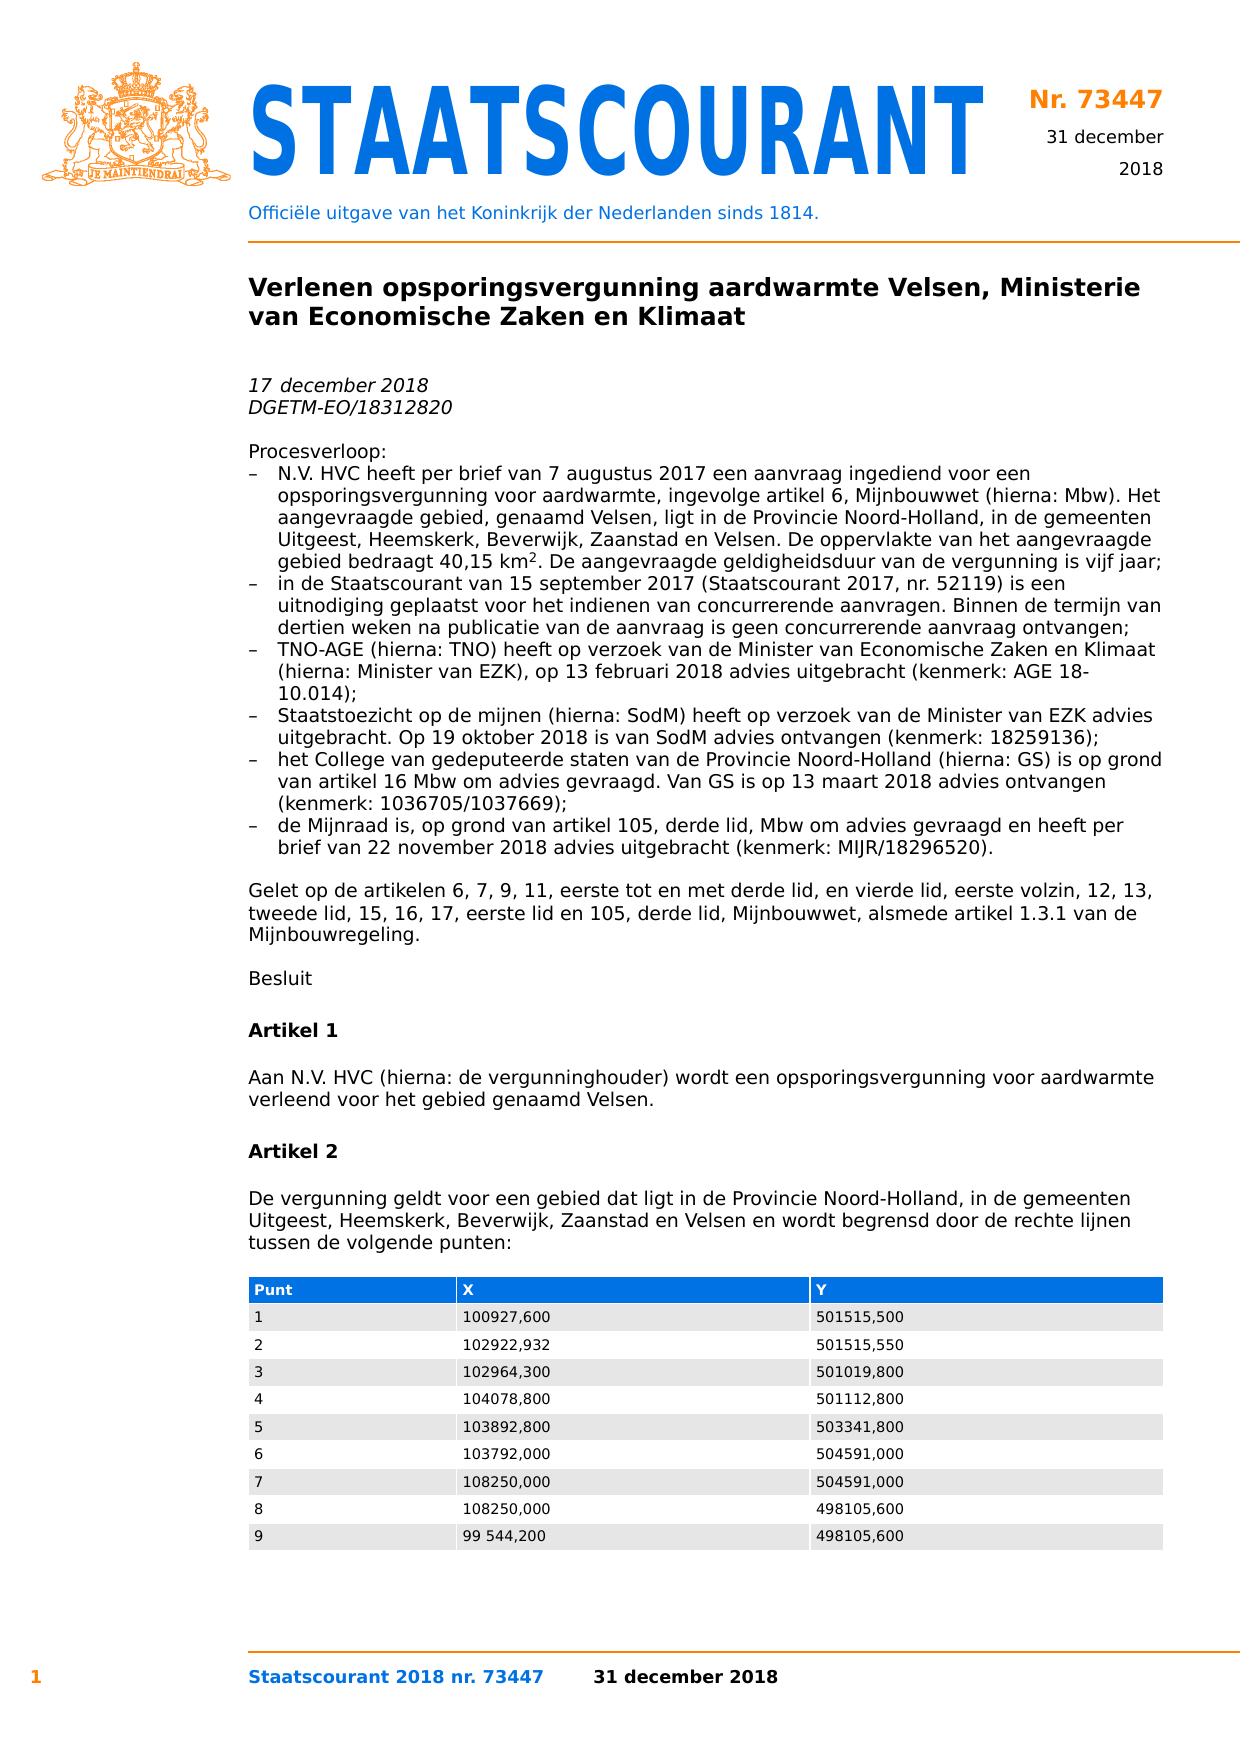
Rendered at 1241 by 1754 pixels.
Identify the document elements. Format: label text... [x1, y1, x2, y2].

table_cell 4 [249, 1387, 456, 1413]
subtitle Artikel 2 [248, 1141, 1163, 1163]
table_header Nr. 73447 [998, 62, 1240, 121]
table_cell 3 [249, 1359, 456, 1386]
table_cell 108250,000 [457, 1496, 809, 1522]
text – TNO-AGE (hierna: TNO) heeft op verzoek van de Minister van Economische Zaken en Klimaat (hierna: Minister van EZK), op 13 februari 2018 advies uitgebracht (kenmerk: AGE 18-10.014); [248, 639, 1163, 705]
table_cell 103792,000 [457, 1441, 809, 1468]
table_cell 7 [249, 1469, 456, 1495]
text Procesverloop: [248, 441, 1163, 463]
text Besluit [248, 968, 1163, 990]
table_cell 503341,800 [811, 1414, 1163, 1440]
text 17 december 2018 [248, 375, 1163, 397]
text – in de Staatscourant van 15 september 2017 (Staatscourant 2017, nr. 52119) is een uitnodiging geplaatst voor het indienen van concurrerende aanvragen. Binnen de termijn van dertien weken na publicatie van de aanvraag is geen concurrerende aanvraag ontvangen; [248, 573, 1163, 639]
table_cell 108250,000 [457, 1469, 809, 1495]
subtitle Verlenen opsporingsvergunning aardwarmte Velsen, Ministerie van Economische Zaken en Klimaat [248, 273, 1163, 331]
table_cell 9 [249, 1524, 456, 1550]
table_cell 31 december [998, 121, 1240, 153]
table_cell 498105,600 [811, 1496, 1163, 1522]
table_cell 99 544,200 [457, 1524, 809, 1550]
text Aan N.V. HVC (hierna: de vergunninghouder) wordt een opsporingsvergunning voor aardwarmte verleend voor het gebied genaamd Velsen. [248, 1067, 1163, 1111]
table_header Y [811, 1277, 1163, 1303]
table_cell 501515,550 [811, 1332, 1163, 1358]
table_cell Officiële uitgave van het Koninkrijk der Nederlanden sinds 1814. [248, 203, 1240, 241]
table_cell 6 [249, 1441, 456, 1468]
table_cell 8 [249, 1496, 456, 1522]
table_header X [457, 1277, 809, 1303]
text – N.V. HVC heeft per brief van 7 augustus 2017 een aanvraag ingediend voor een opsporingsvergunning voor aardwarmte, ingevolge artikel 6, Mijnbouwwet (hierna: Mbw). Het aangevraagde gebied, genaamd Velsen, ligt in de Provincie Noord-Holland, in de gemeenten Uitgeest, Heemskerk, Beverwijk, Zaanstad en Velsen. De oppervlakte van het aangevraagde gebied bedraagt 40,15 km2. De aangevraagde geldigheidsduur van de vergunning is vijf jaar; [248, 463, 1163, 573]
text DGETM-EO/18312820 [248, 397, 1163, 419]
text De vergunning geldt voor een gebied dat ligt in de Provincie Noord-Holland, in de gemeenten Uitgeest, Heemskerk, Beverwijk, Zaanstad en Velsen en wordt begrensd door de rechte lijnen tussen de volgende punten: [248, 1188, 1163, 1254]
table_header STAATSCOURANT [248, 62, 998, 203]
table_cell 5 [249, 1414, 456, 1440]
table_cell 2018 [998, 153, 1240, 203]
text – Staatstoezicht op de mijnen (hierna: SodM) heeft op verzoek van de Minister van EZK advies uitgebracht. Op 19 oktober 2018 is van SodM advies ontvangen (kenmerk: 18259136); [248, 705, 1163, 749]
table_cell 504591,000 [811, 1469, 1163, 1495]
table_header [25, 62, 248, 241]
text – de Mijnraad is, op grond van artikel 105, derde lid, Mbw om advies gevraagd en heeft per brief van 22 november 2018 advies uitgebracht (kenmerk: MIJR/18296520). [248, 814, 1163, 858]
text – het College van gedeputeerde staten van de Provincie Noord-Holland (hierna: GS) is op grond van artikel 16 Mbw om advies gevraagd. Van GS is op 13 maart 2018 advies ontvangen (kenmerk: 1036705/1037669); [248, 749, 1163, 814]
table_cell 2 [249, 1332, 456, 1358]
table_cell 501515,500 [811, 1304, 1163, 1331]
picture [41, 62, 231, 186]
table_cell 102922,932 [457, 1332, 809, 1358]
subtitle Artikel 1 [248, 1020, 1163, 1042]
table_cell 501112,800 [811, 1387, 1163, 1413]
table_cell 104078,800 [457, 1387, 809, 1413]
table_cell 504591,000 [811, 1441, 1163, 1468]
table_header Punt [249, 1277, 456, 1303]
table_cell 102964,300 [457, 1359, 809, 1386]
table_cell 1 [249, 1304, 456, 1331]
text Gelet op de artikelen 6, 7, 9, 11, eerste tot en met derde lid, en vierde lid, eerste volzin, 12, 13, tweede lid, 15, 16, 17, eerste lid en 105, derde lid, Mijnbouwwet, alsmede artikel 1.3.1 van de Mijnbouwregeling. [248, 880, 1163, 946]
table_cell 103892,800 [457, 1414, 809, 1440]
table_cell 501019,800 [811, 1359, 1163, 1386]
table_cell 498105,600 [811, 1524, 1163, 1550]
table_cell 100927,600 [457, 1304, 809, 1331]
